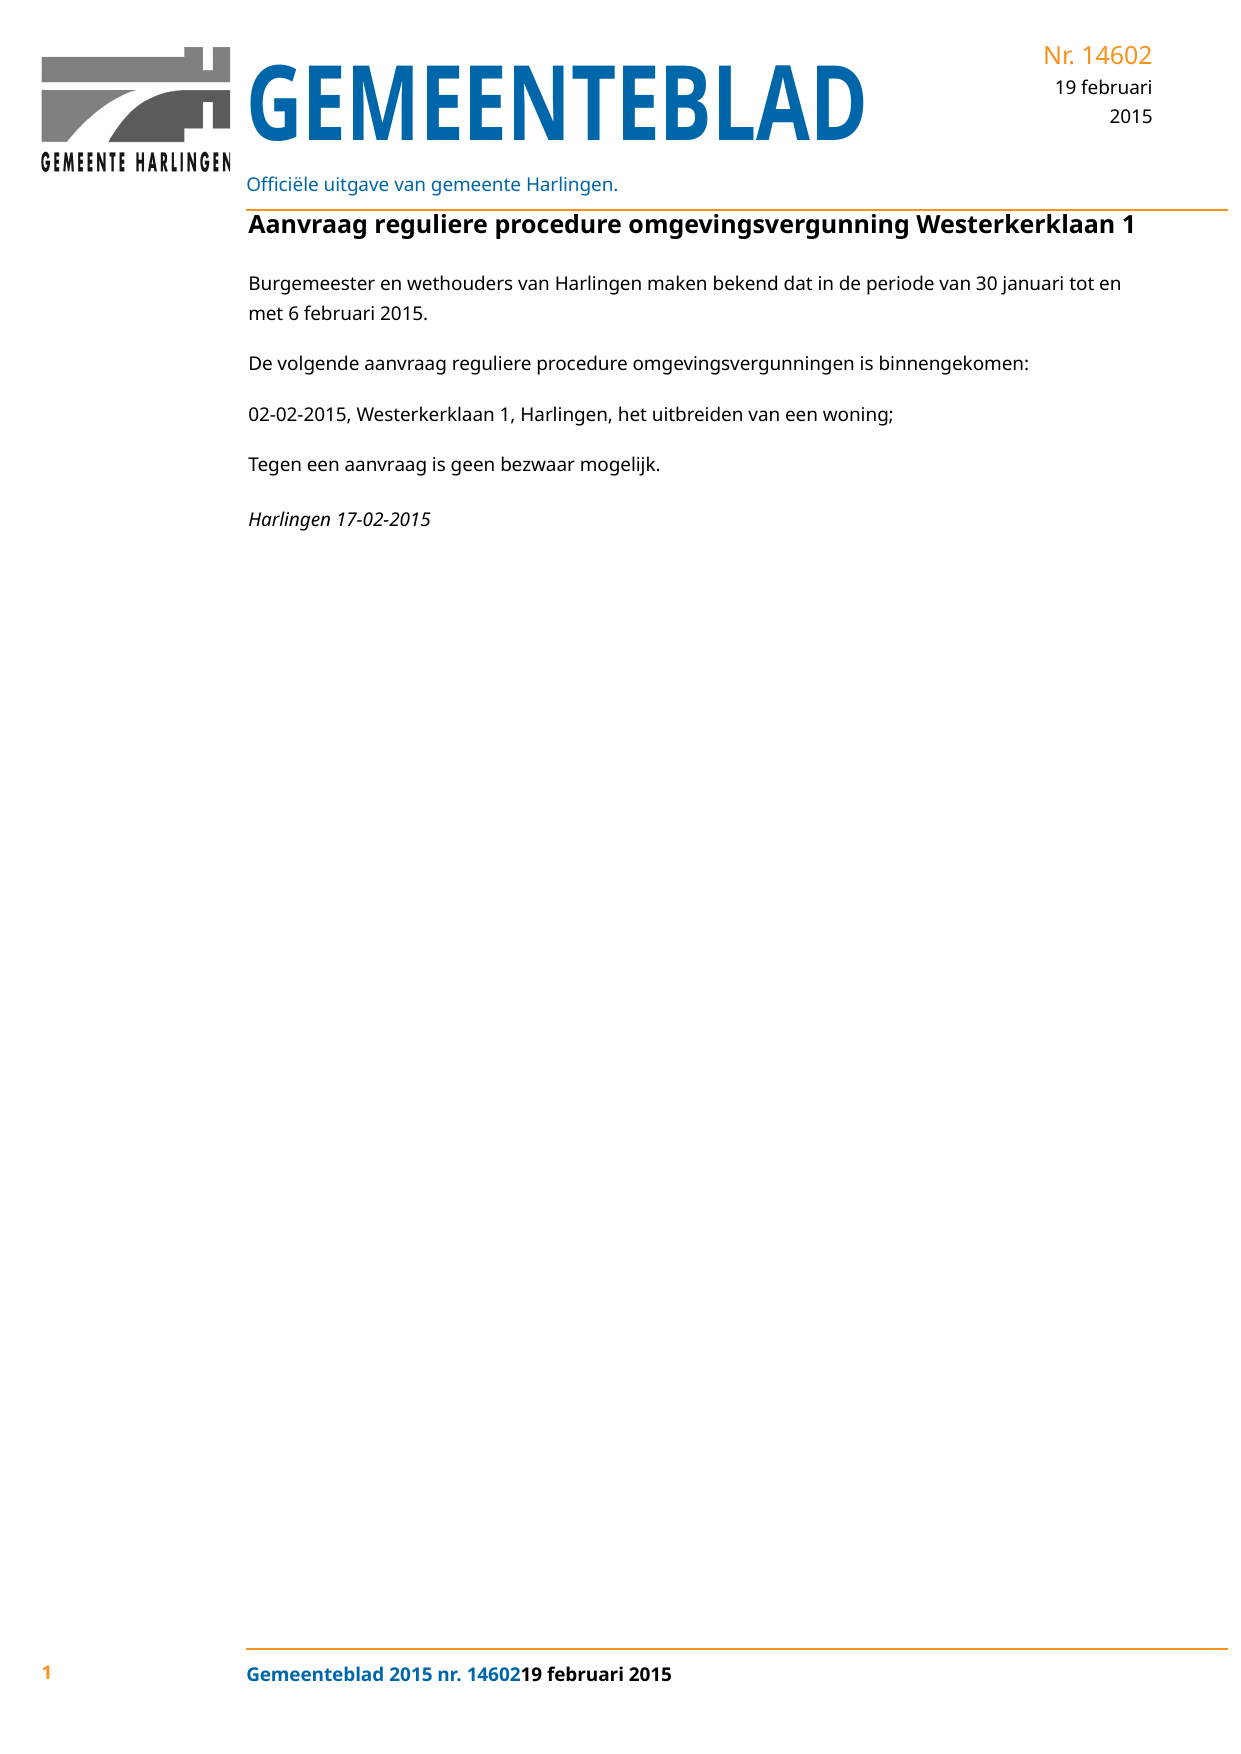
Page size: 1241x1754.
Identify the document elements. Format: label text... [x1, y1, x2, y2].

picture [41, 47, 231, 172]
text Harlingen 17-02-2015 [248, 506, 1152, 532]
text Aanvraag reguliere procedure omgevingsvergunning Westerkerklaan 1 [248, 211, 1152, 241]
text De volgende aanvraag reguliere procedure omgevingsvergunningen is binnengekomen: [248, 350, 1152, 376]
text 02-02-2015, Westerkerklaan 1, Harlingen, het uitbreiden van een woning; [248, 401, 1152, 426]
text Burgemeester en wethouders van Harlingen maken bekend dat in de periode van 30 januari tot en met 6 februari 2015. [248, 270, 1152, 326]
text Tegen een aanvraag is geen bezwaar mogelijk. [248, 451, 1152, 477]
